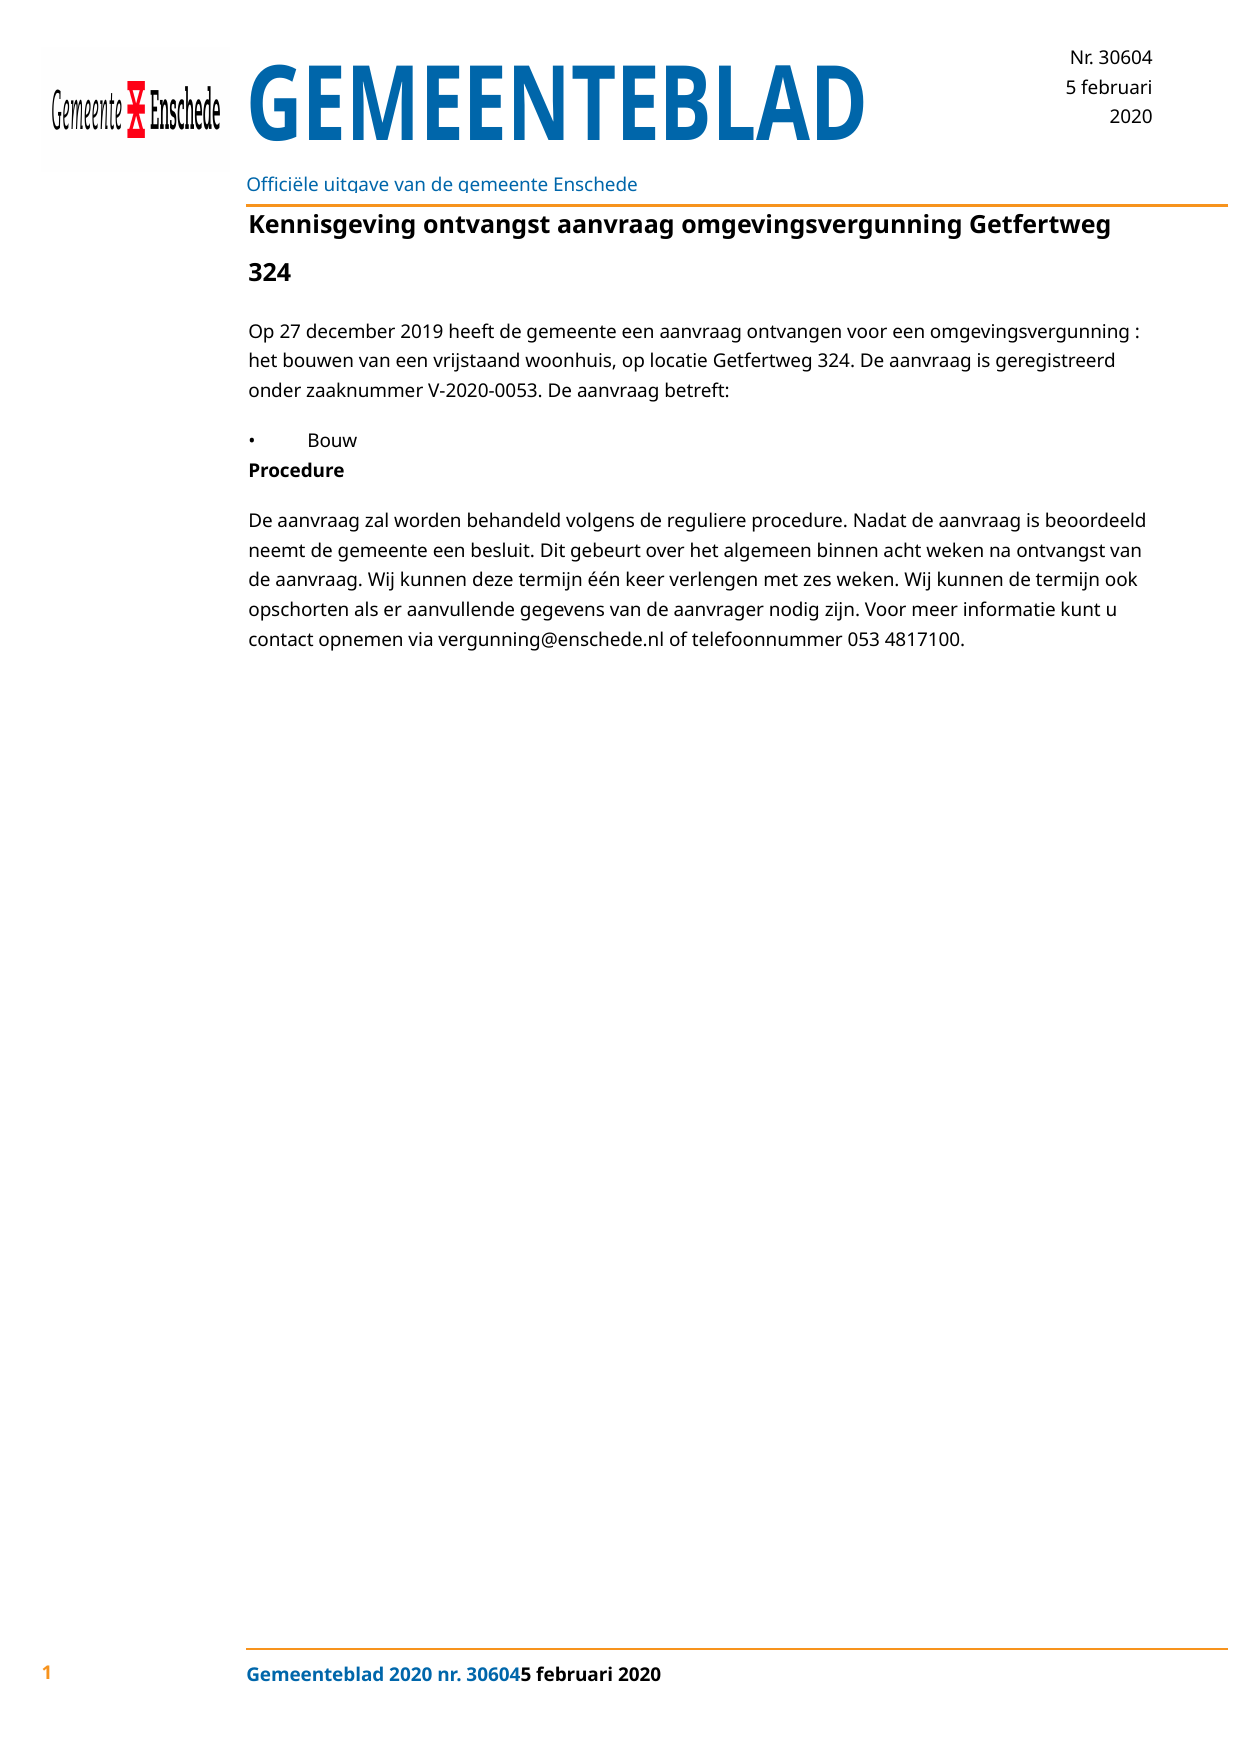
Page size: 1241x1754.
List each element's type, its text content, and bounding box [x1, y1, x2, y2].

picture [41, 47, 231, 172]
list Bouw [248, 427, 1152, 453]
text Kennisgeving ontvangst aanvraag omgevingsvergunning Getfertweg 324 [248, 207, 1152, 288]
text De aanvraag zal worden behandeld volgens de reguliere procedure. Nadat de aanvraag is beoordeeld neemt de gemeente een besluit. Dit gebeurt over het algemeen binnen acht weken na ontvangst van de aanvraag. Wij kunnen deze termijn één keer verlengen met zes weken. Wij kunnen de termijn ook opschorten als er aanvullende gegevens van de aanvrager nodig zijn. Voor meer informatie kunt u contact opnemen via vergunning@enschede.nl of telefoonnummer 053 4817100. [248, 507, 1152, 652]
text Op 27 december 2019 heeft de gemeente een aanvraag ontvangen voor een omgevingsvergunning : het bouwen van een vrijstaand woonhuis, op locatie Getfertweg 324. De aanvraag is geregistreerd onder zaaknummer V-2020-0053. De aanvraag betreft: [248, 318, 1152, 403]
text Procedure [248, 457, 1152, 483]
